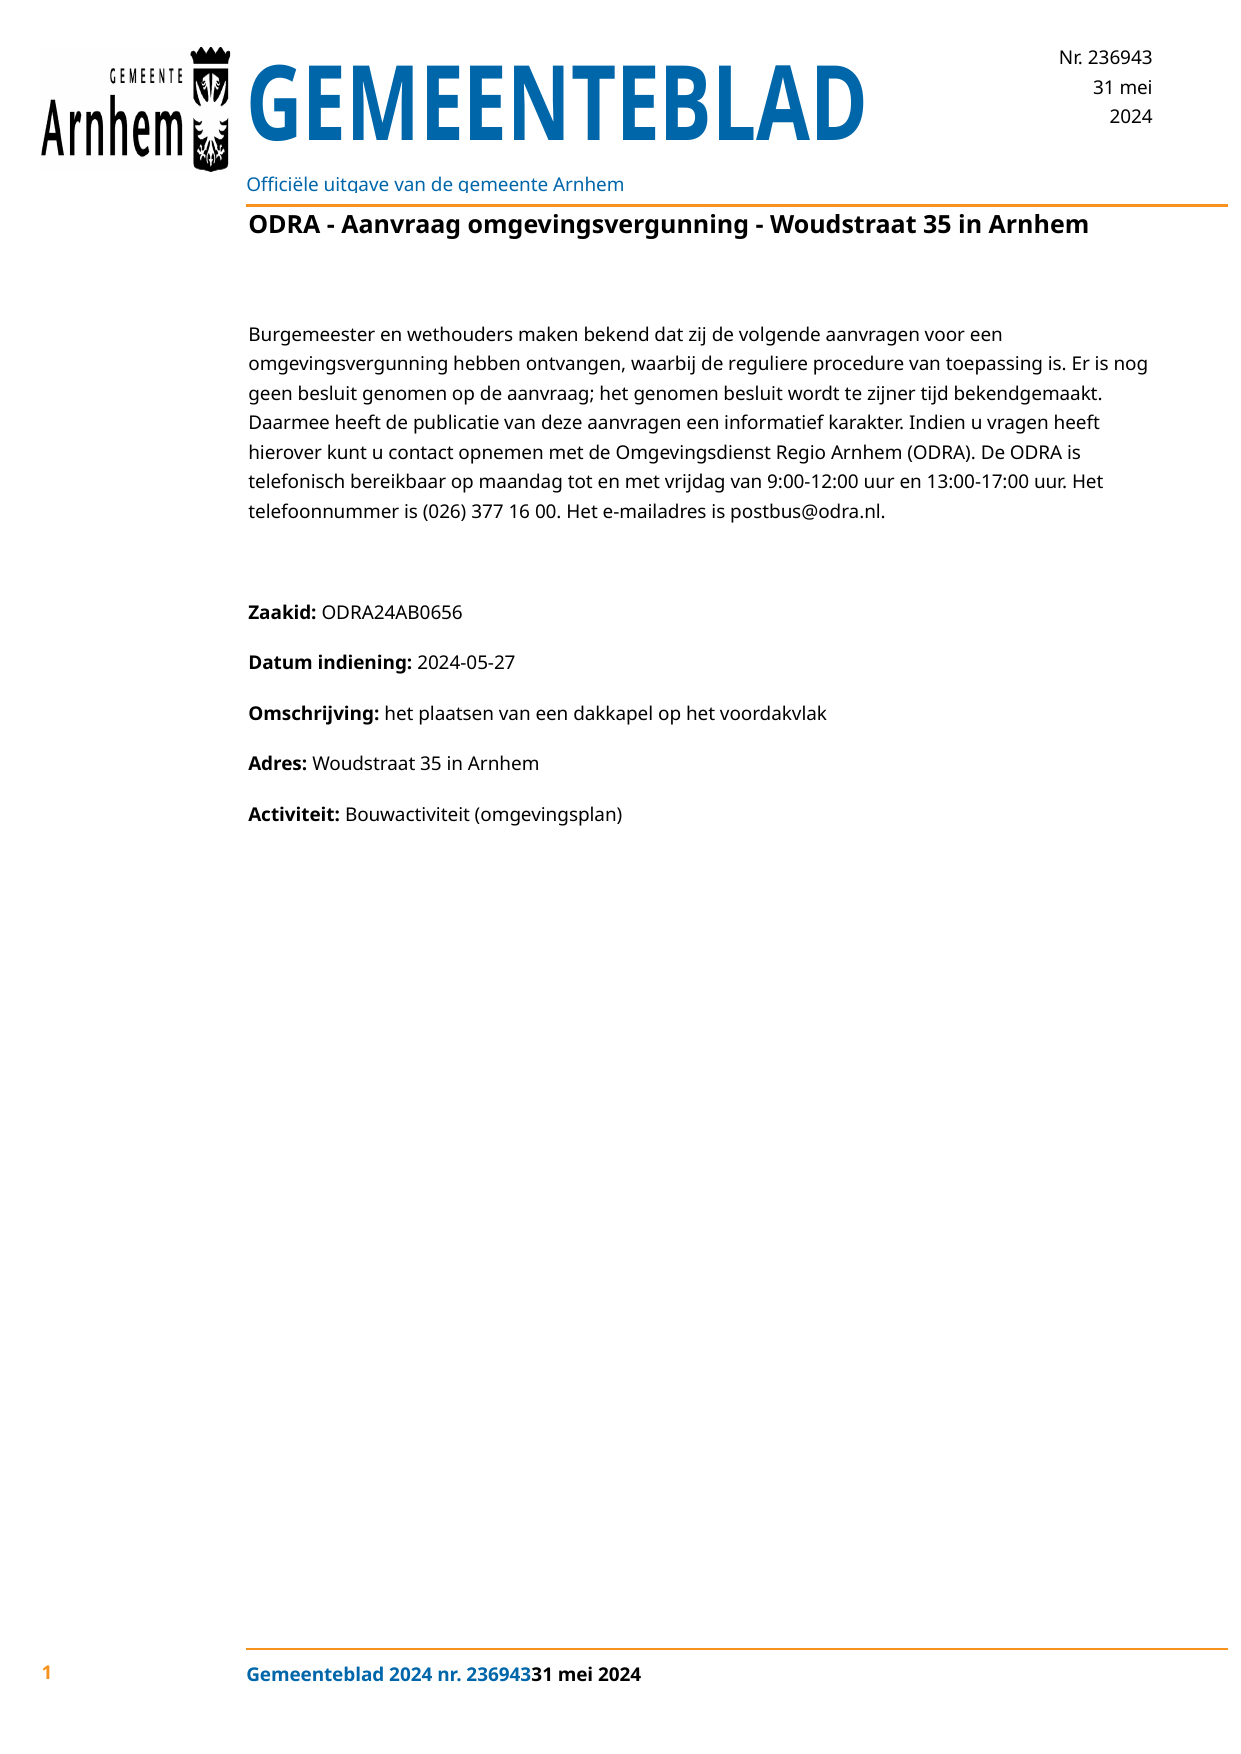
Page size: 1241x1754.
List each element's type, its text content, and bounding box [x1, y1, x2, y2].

text Burgemeester en wethouders maken bekend dat zij de volgende aanvragen voor een omgevingsvergunning hebben ontvangen, waarbij de reguliere procedure van toepassing is. Er is nog geen besluit genomen op de aanvraag; het genomen besluit wordt te zijner tijd bekendgemaakt. Daarmee heeft de publicatie van deze aanvragen een informatief karakter. Indien u vragen heeft hierover kunt u contact opnemen met de Omgevingsdienst Regio Arnhem (ODRA). De ODRA is telefonisch bereikbaar op maandag tot en met vrijdag van 9:00-12:00 uur en 13:00-17:00 uur. Het telefoonnummer is (026) 377 16 00. Het e-mailadres is postbus@odra.nl. [248, 321, 1152, 524]
picture [41, 47, 231, 172]
text Datum indiening: 2024-05-27 [248, 649, 1152, 675]
text Zaakid: ODRA24AB0656 [248, 599, 1152, 625]
text ODRA - Aanvraag omgevingsvergunning - Woudstraat 35 in Arnhem [248, 207, 1152, 241]
text Omschrijving: het plaatsen van een dakkapel op het voordakvlak [248, 700, 1152, 726]
text Activiteit: Bouwactiviteit (omgevingsplan) [248, 801, 1152, 826]
text Adres: Woudstraat 35 in Arnhem [248, 750, 1152, 776]
